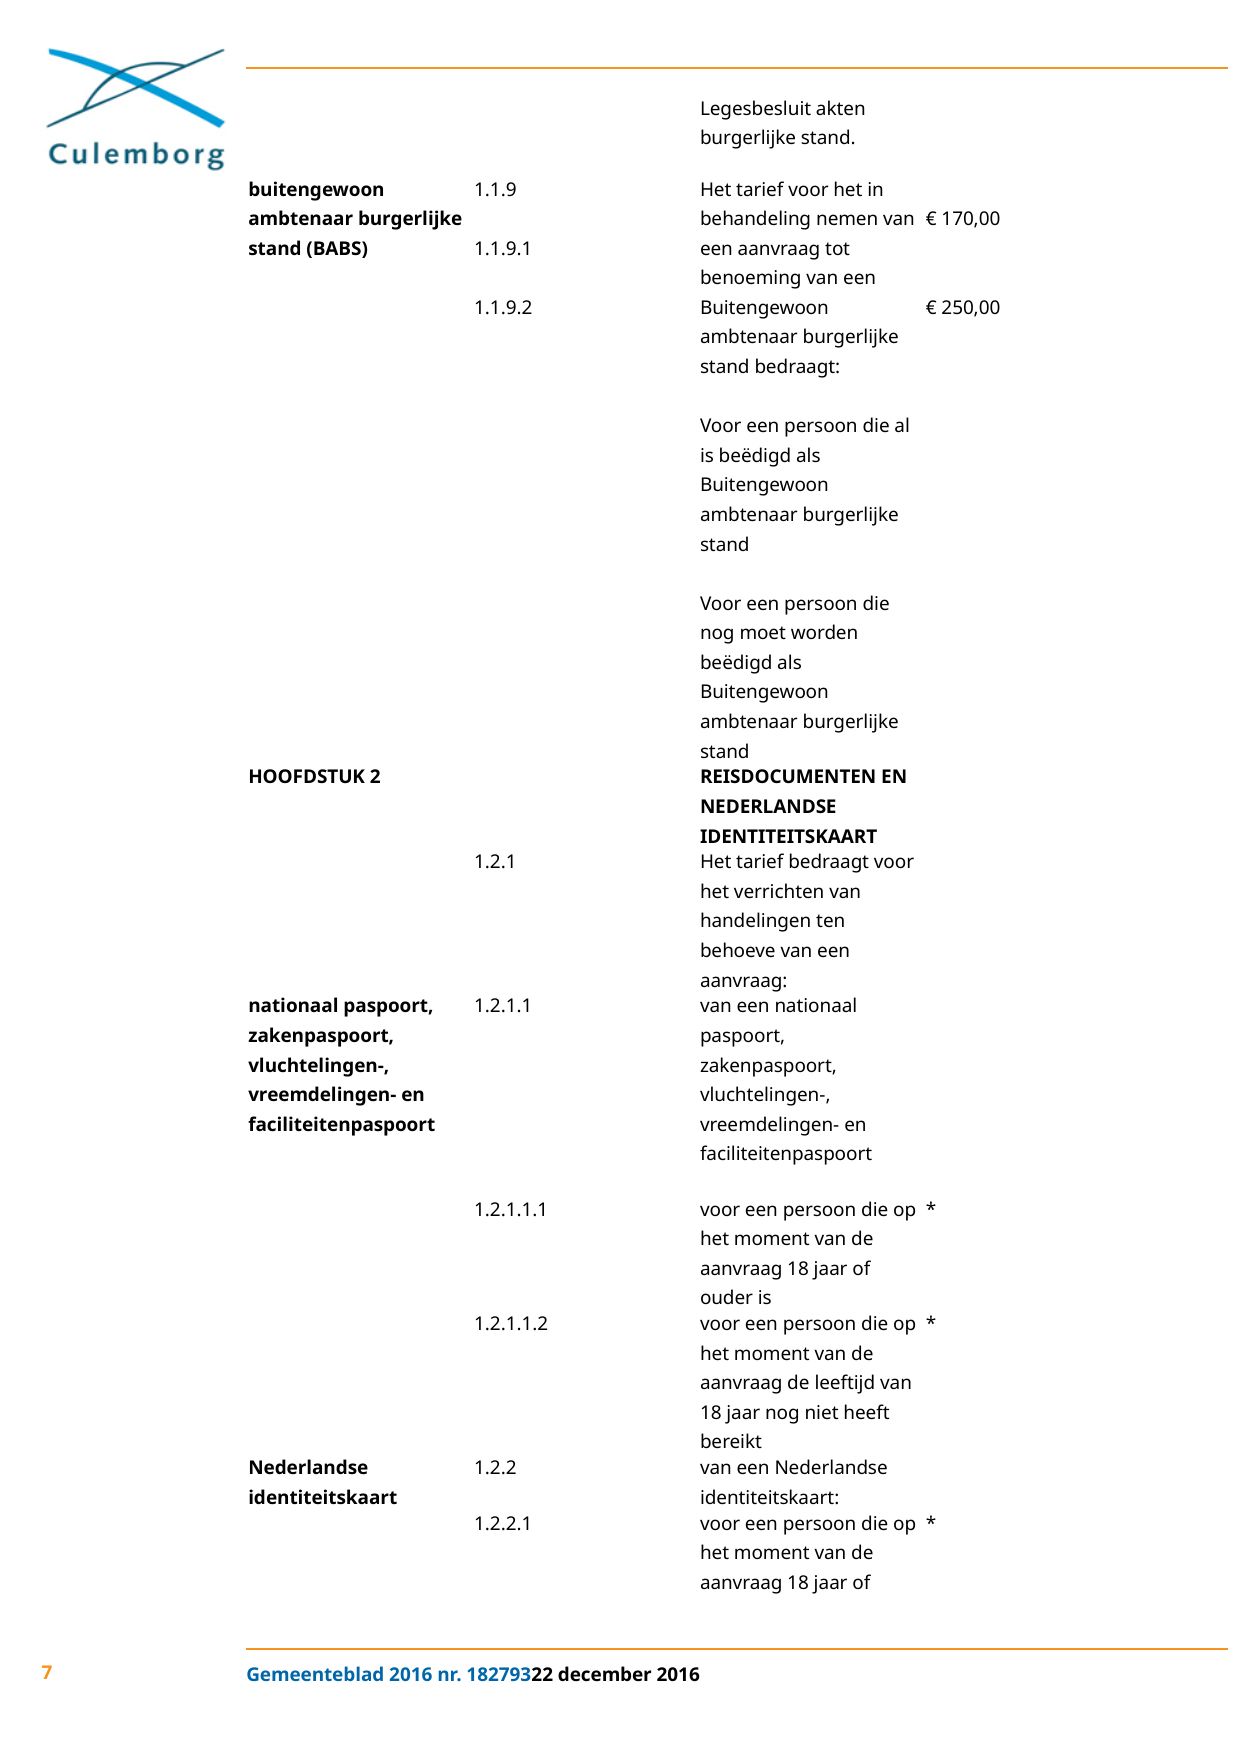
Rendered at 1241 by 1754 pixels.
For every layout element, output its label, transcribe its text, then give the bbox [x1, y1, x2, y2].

table_cell Legesbesluit akten burgerlijke stand. [700, 95, 926, 150]
table_cell 1.2.1 [474, 849, 700, 993]
table_cell REISDOCUMENTEN EN NEDERLANDSE IDENTITEITSKAART [700, 764, 926, 848]
table_cell € 170,00 € 250,00 [926, 176, 1152, 764]
table_cell HOOFDSTUK 2 [248, 764, 474, 848]
table_cell 1.2.2 [474, 1454, 700, 1510]
table_cell * [926, 1310, 1152, 1454]
table_cell voor een persoon die op het moment van de aanvraag 18 jaar of [700, 1510, 926, 1594]
table_cell nationaal paspoort, zakenpaspoort, vluchtelingen-, vreemdelingen- en faciliteitenpaspoort [248, 993, 474, 1196]
table_cell [926, 993, 1152, 1196]
table_cell Nederlandse identiteitskaart [248, 1454, 474, 1510]
table_cell 1.2.1.1.2 [474, 1310, 700, 1454]
table_cell * [926, 1196, 1152, 1310]
table_cell [700, 150, 926, 176]
table_cell 1.2.1.1 [474, 993, 700, 1196]
table_cell [474, 150, 700, 176]
picture [41, 47, 231, 172]
table_cell [248, 1310, 474, 1454]
table_cell voor een persoon die op het moment van de aanvraag 18 jaar of ouder is [700, 1196, 926, 1310]
table_cell Het tarief bedraagt voor het verrichten van handelingen ten behoeve van een aanvraag: [700, 849, 926, 993]
table_cell [474, 95, 700, 150]
table_cell voor een persoon die op het moment van de aanvraag de leeftijd van 18 jaar nog niet heeft bereikt [700, 1310, 926, 1454]
table_cell 1.2.1.1.1 [474, 1196, 700, 1310]
table_cell van een Nederlandse identiteitskaart: [700, 1454, 926, 1510]
table_cell [926, 150, 1152, 176]
table_cell [926, 849, 1152, 993]
table_cell 1.1.9 1.1.9.1 1.1.9.2 [474, 176, 700, 764]
table_cell van een nationaal paspoort, zakenpaspoort, vluchtelingen-, vreemdelingen- en faciliteitenpaspoort [700, 993, 926, 1196]
table_cell buitengewoon ambtenaar burgerlijke stand (BABS) [248, 176, 474, 764]
table_cell 1.2.2.1 [474, 1510, 700, 1594]
table_cell [474, 764, 700, 848]
table_cell [248, 150, 474, 176]
table_cell [248, 1196, 474, 1310]
table_cell Het tarief voor het in behandeling nemen van een aanvraag tot benoeming van een Buitengewoon ambtenaar burgerlijke stand bedraagt: Voor een persoon die al is beëdigd als Buitengewoon ambtenaar burgerlijke stand Voor een persoon die nog moet worden beëdigd als Buitengewoon ambtenaar burgerlijke stand [700, 176, 926, 764]
table_cell * [926, 1510, 1152, 1594]
table_cell [248, 95, 474, 150]
table_cell [926, 764, 1152, 848]
table_cell [926, 1454, 1152, 1510]
table_cell [926, 95, 1152, 150]
table_cell [248, 849, 474, 993]
table_cell [248, 1510, 474, 1594]
